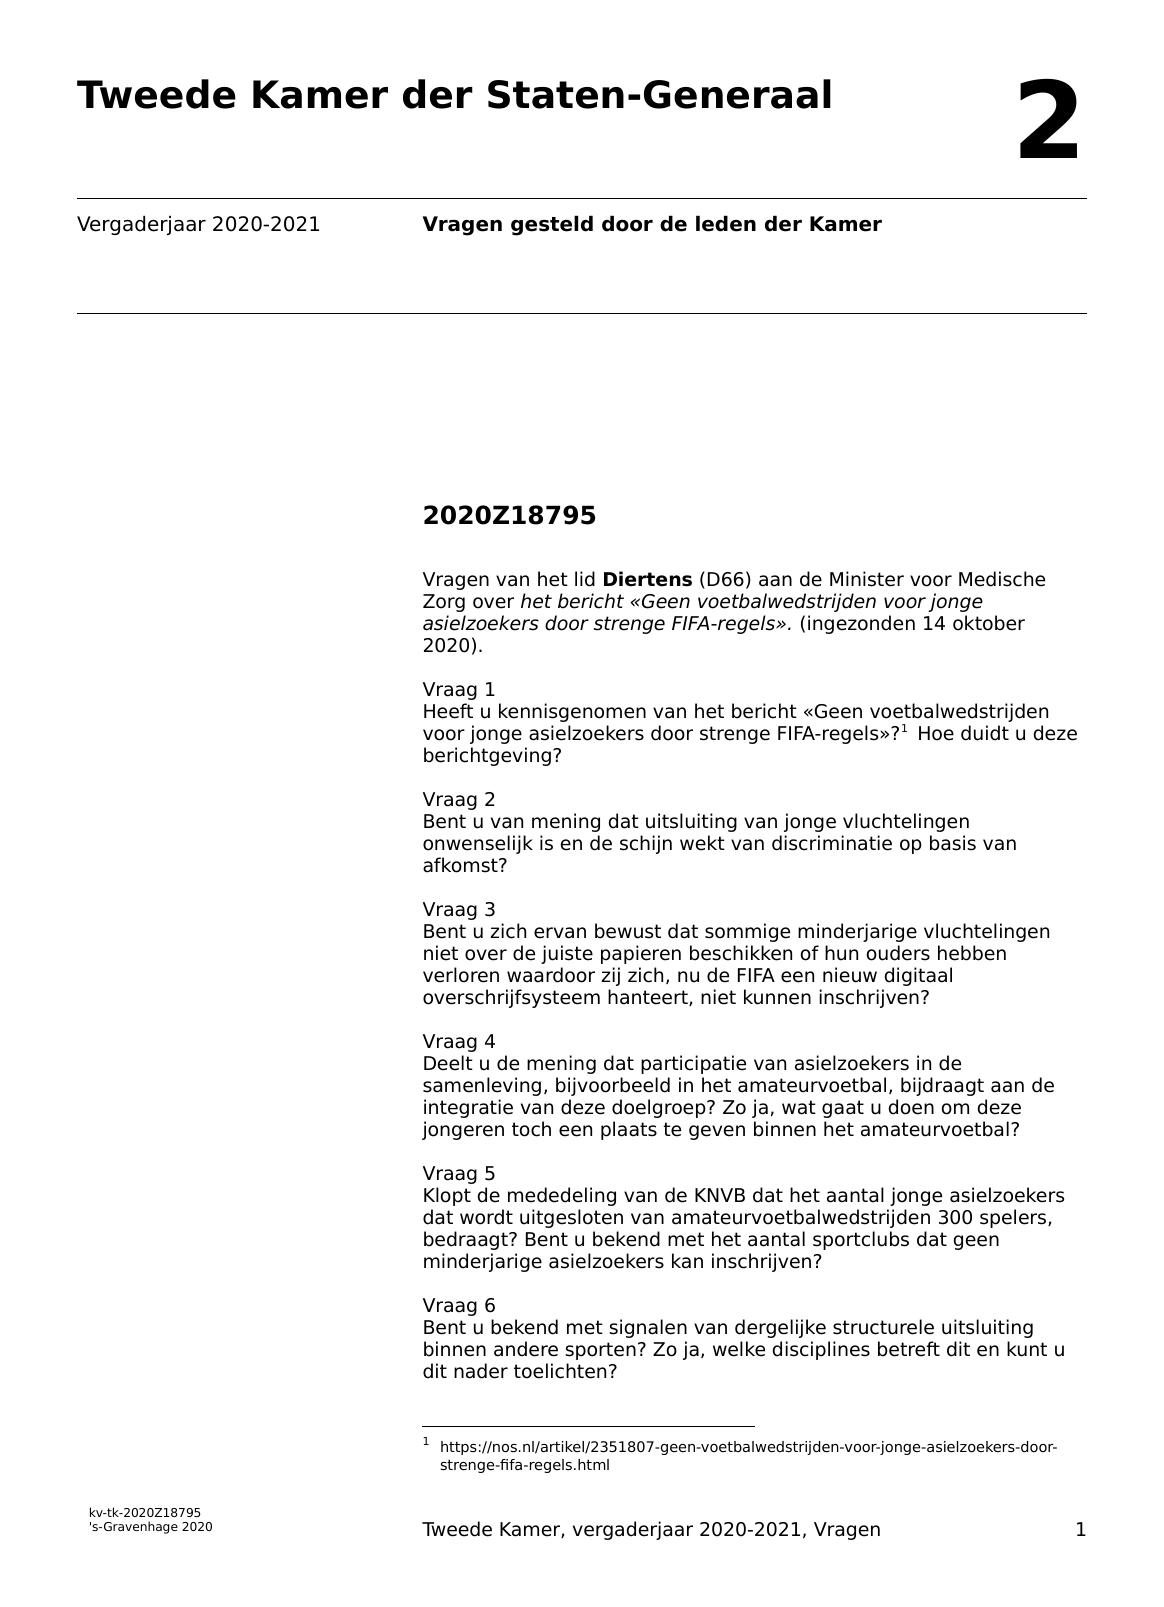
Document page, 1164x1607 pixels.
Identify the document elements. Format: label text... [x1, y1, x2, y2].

text Klopt de mededeling van de KNVB dat het aantal jonge asielzoekers dat wordt uitgesloten van amateurvoetbalwedstrijden 300 spelers, bedraagt? Bent u bekend met het aantal sportclubs dat geen minderjarige asielzoekers kan inschrijven? [422, 1185, 1087, 1273]
text Bent u van mening dat uitsluiting van jonge vluchtelingen onwenselijk is en de schijn wekt van discriminatie op basis van afkomst? [422, 811, 1087, 877]
table_cell Vergaderjaar 2020-2021 [77, 199, 422, 313]
table_header 2 [886, 59, 1087, 198]
text Vraag 1 [422, 679, 1087, 701]
text kv-tk-2020Z18795 [88, 1506, 323, 1520]
text Deelt u de mening dat participatie van asielzoekers in de samenleving, bijvoorbeeld in het amateurvoetbal, bijdraagt aan de integratie van deze doelgroep? Zo ja, wat gaat u doen om deze jongeren toch een plaats te geven binnen het amateurvoetbal? [422, 1053, 1087, 1141]
text Vraag 6 [422, 1295, 1087, 1317]
table_header Tweede Kamer der Staten-Generaal [77, 59, 886, 198]
text Bent u zich ervan bewust dat sommige minderjarige vluchtelingen niet over de juiste papieren beschikken of hun ouders hebben verloren waardoor zij zich, nu de FIFA een nieuw digitaal overschrijfsysteem hanteert, niet kunnen inschrijven? [422, 921, 1087, 1009]
text Vraag 5 [422, 1163, 1087, 1185]
table_cell Vragen gesteld door de leden der Kamer [422, 199, 1087, 313]
text 's-Gravenhage 2020 [88, 1520, 323, 1534]
text Vraag 4 [422, 1031, 1087, 1053]
text Vraag 2 [422, 789, 1087, 811]
text Vragen van het lid Diertens (D66) aan de Minister voor Medische Zorg over het bericht «Geen voetbalwedstrijden voor jonge asielzoekers door strenge FIFA-regels». (ingezonden 14 oktober 2020). [422, 569, 1087, 657]
text Bent u bekend met signalen van dergelijke structurele uitsluiting binnen andere sporten? Zo ja, welke disciplines betreft dit en kunt u dit nader toelichten? [422, 1317, 1087, 1383]
text 2020Z18795 [422, 501, 1087, 531]
text Heeft u kennisgenomen van het bericht «Geen voetbalwedstrijden voor jonge asielzoekers door strenge FIFA-regels»? Hoe duidt u deze berichtgeving? [422, 701, 1087, 767]
text Vraag 3 [422, 899, 1087, 921]
text https://nos.nl/artikel/2351807-geen-voetbalwedstrijden-voor-jonge-asielzoekers-door-strenge-fifa-regels.html [422, 1435, 1087, 1474]
